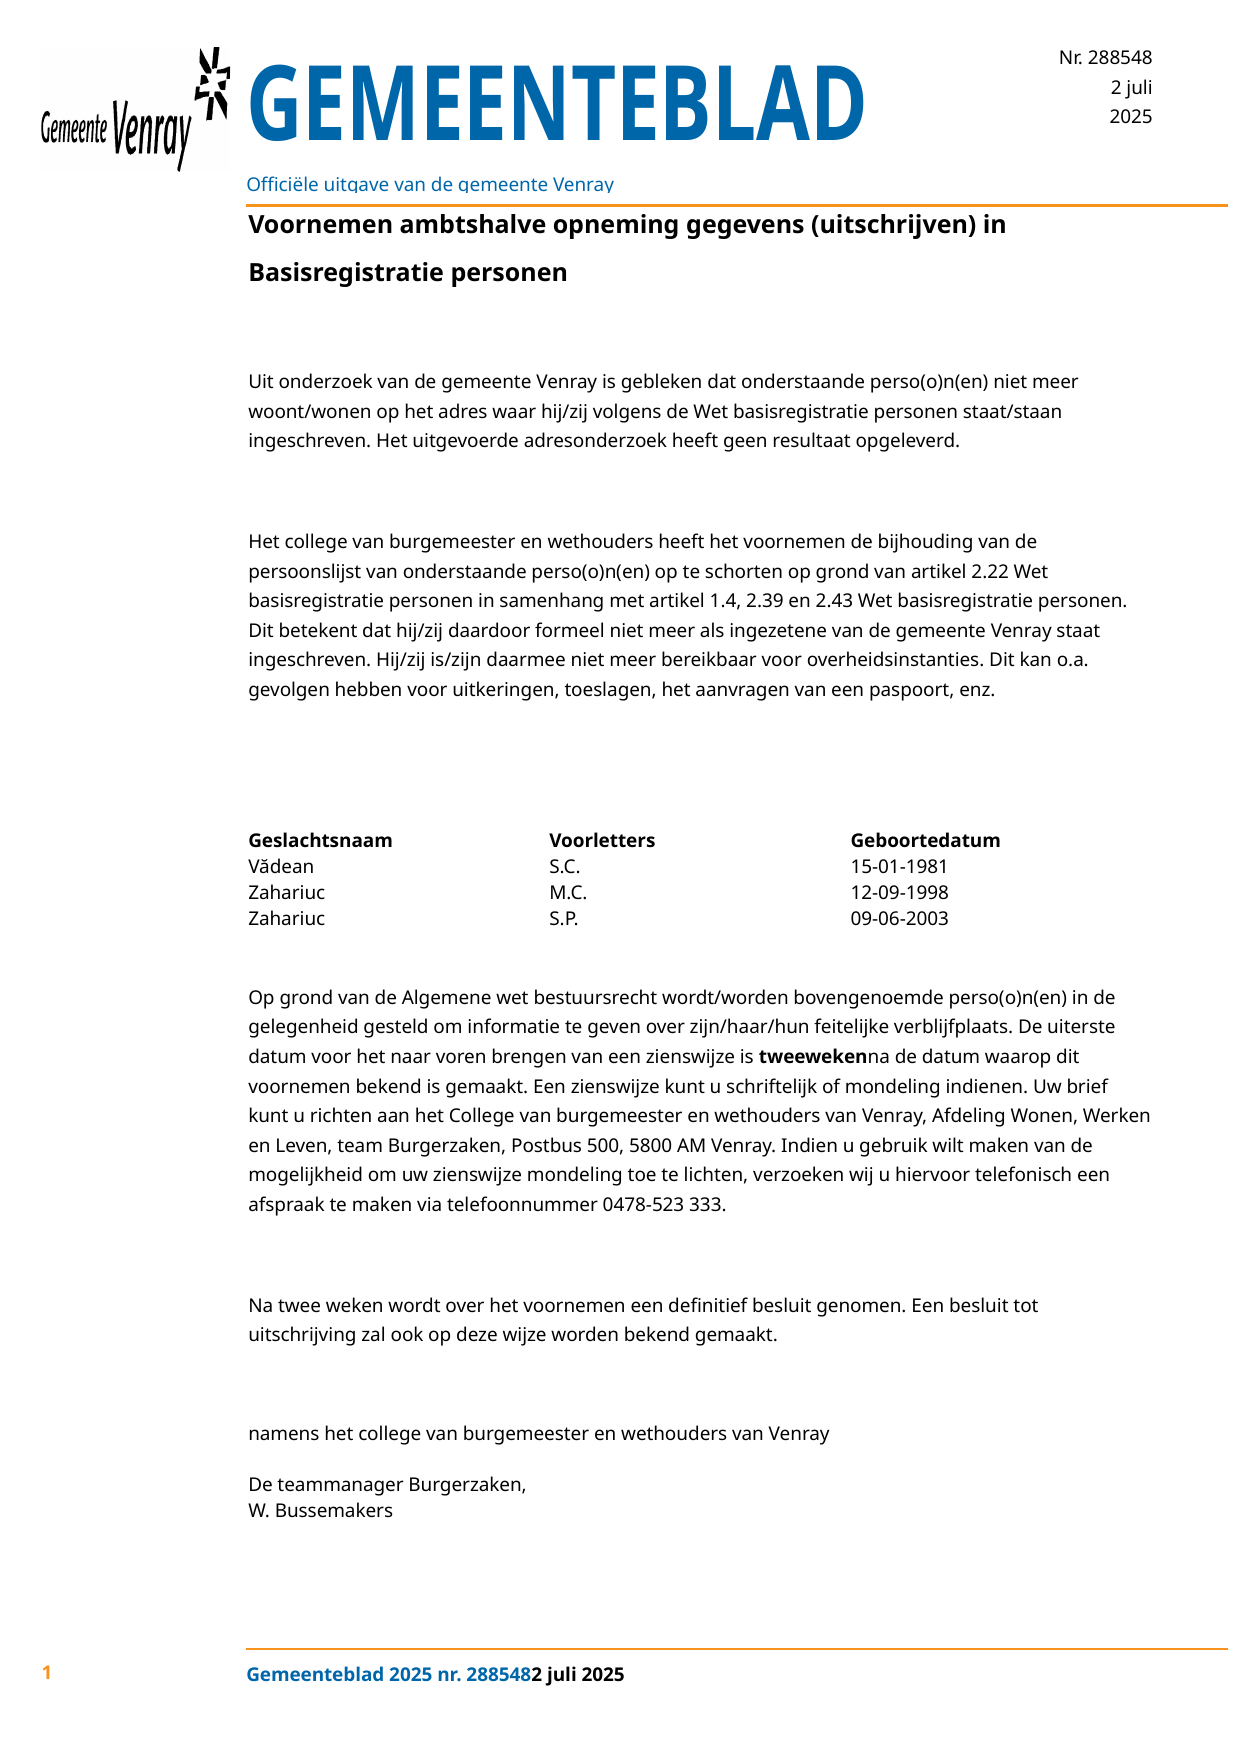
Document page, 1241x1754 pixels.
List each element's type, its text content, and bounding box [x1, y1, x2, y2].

table_cell M.C. [549, 879, 850, 905]
text Op grond van de Algemene wet bestuursrecht wordt/worden bovengenoemde perso(o)n(en) in de gelegenheid gesteld om informatie te geven over zijn/haar/hun feitelijke verblijfplaats. De uiterste datum voor het naar voren brengen van een zienswijze is tweewekenna de datum waarop dit voornemen bekend is gemaakt. Een zienswijze kunt u schriftelijk of mondeling indienen. Uw brief kunt u richten aan het College van burgemeester en wethouders van Venray, Afdeling Wonen, Werken en Leven, team Burgerzaken, Postbus 500, 5800 AM Venray. Indien u gebruik wilt maken van de mogelijkheid om uw zienswijze mondeling toe te lichten, verzoeken wij u hiervoor telefonisch een afspraak te maken via telefoonnummer 0478-523 333. [248, 984, 1152, 1217]
table_cell 09-06-2003 [850, 905, 1152, 931]
table_cell S.P. [549, 905, 850, 931]
picture [41, 47, 231, 172]
text Uit onderzoek van de gemeente Venray is gebleken dat onderstaande perso(o)n(en) niet meer woont/wonen op het adres waar hij/zij volgens de Wet basisregistratie personen staat/staan ingeschreven. Het uitgevoerde adresonderzoek heeft geen resultaat opgeleverd. [248, 368, 1152, 453]
table_header Geslachtsnaam [248, 828, 549, 853]
table_cell Zahariuc [248, 905, 549, 931]
table_header Voorletters [549, 828, 850, 853]
table_cell 12-09-1998 [850, 879, 1152, 905]
text namens het college van burgemeester en wethouders van Venray [248, 1420, 1152, 1446]
text W. Bussemakers [248, 1497, 1152, 1523]
text Voornemen ambtshalve opneming gegevens (uitschrijven) in Basisregistratie personen [248, 207, 1152, 288]
table_cell S.C. [549, 853, 850, 879]
text Het college van burgemeester en wethouders heeft het voornemen de bijhouding van de persoonslijst van onderstaande perso(o)n(en) op te schorten op grond van artikel 2.22 Wet basisregistratie personen in samenhang met artikel 1.4, 2.39 en 2.43 Wet basisregistratie personen. Dit betekent dat hij/zij daardoor formeel niet meer als ingezetene van de gemeente Venray staat ingeschreven. Hij/zij is/zijn daarmee niet meer bereikbaar voor overheidsinstanties. Dit kan o.a. gevolgen hebben voor uitkeringen, toeslagen, het aanvragen van een paspoort, enz. [248, 528, 1152, 702]
text Na twee weken wordt over het voornemen een definitief besluit genomen. Een besluit tot uitschrijving zal ook op deze wijze worden bekend gemaakt. [248, 1292, 1152, 1347]
table_cell 15-01-1981 [850, 853, 1152, 879]
table_cell Zahariuc [248, 879, 549, 905]
table_cell Vădean [248, 853, 549, 879]
table_header Geboortedatum [850, 828, 1152, 853]
text De teammanager Burgerzaken, [248, 1471, 1152, 1497]
